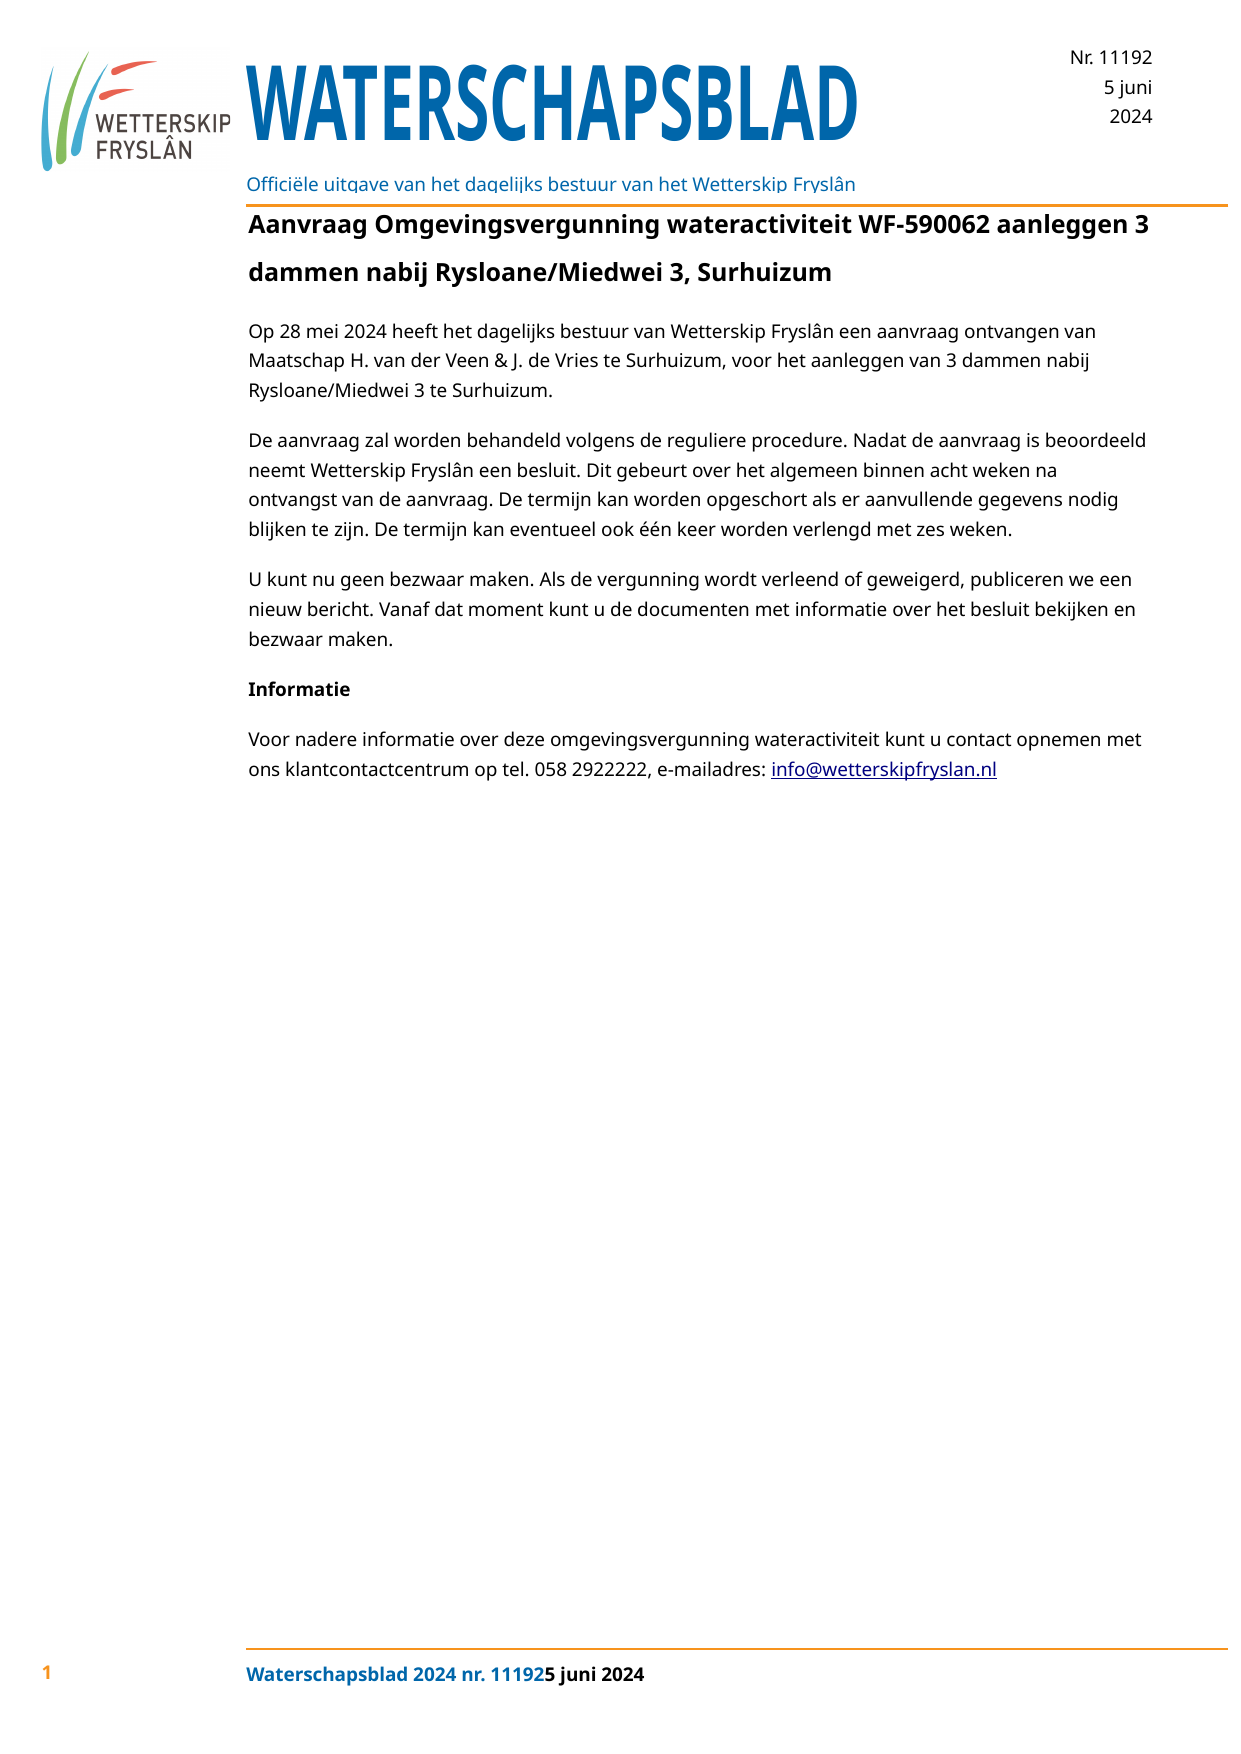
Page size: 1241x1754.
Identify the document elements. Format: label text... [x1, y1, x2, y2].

text De aanvraag zal worden behandeld volgens de reguliere procedure. Nadat de aanvraag is beoordeeld neemt Wetterskip Fryslân een besluit. Dit gebeurt over het algemeen binnen acht weken na ontvangst van de aanvraag. De termijn kan worden opgeschort als er aanvullende gegevens nodig blijken te zijn. De termijn kan eventueel ook één keer worden verlengd met zes weken. [248, 427, 1152, 542]
text Aanvraag Omgevingsvergunning wateractiviteit WF-590062 aanleggen 3 dammen nabij Rysloane/Miedwei 3, Surhuizum [248, 207, 1152, 288]
text Op 28 mei 2024 heeft het dagelijks bestuur van Wetterskip Fryslân een aanvraag ontvangen van Maatschap H. van der Veen & J. de Vries te Surhuizum, voor het aanleggen van 3 dammen nabij Rysloane/Miedwei 3 te Surhuizum. [248, 318, 1152, 403]
text U kunt nu geen bezwaar maken. Als de vergunning wordt verleend of geweigerd, publiceren we een nieuw bericht. Vanaf dat moment kunt u de documenten met informatie over het besluit bekijken en bezwaar maken. [248, 567, 1152, 652]
text Informatie [248, 676, 1152, 702]
text Voor nadere informatie over deze omgevingsvergunning wateractiviteit kunt u contact opnemen met ons klantcontactcentrum op tel. 058 2922222, e-mailadres: info@wetterskipfryslan.nl [248, 727, 1152, 782]
picture [41, 47, 231, 172]
